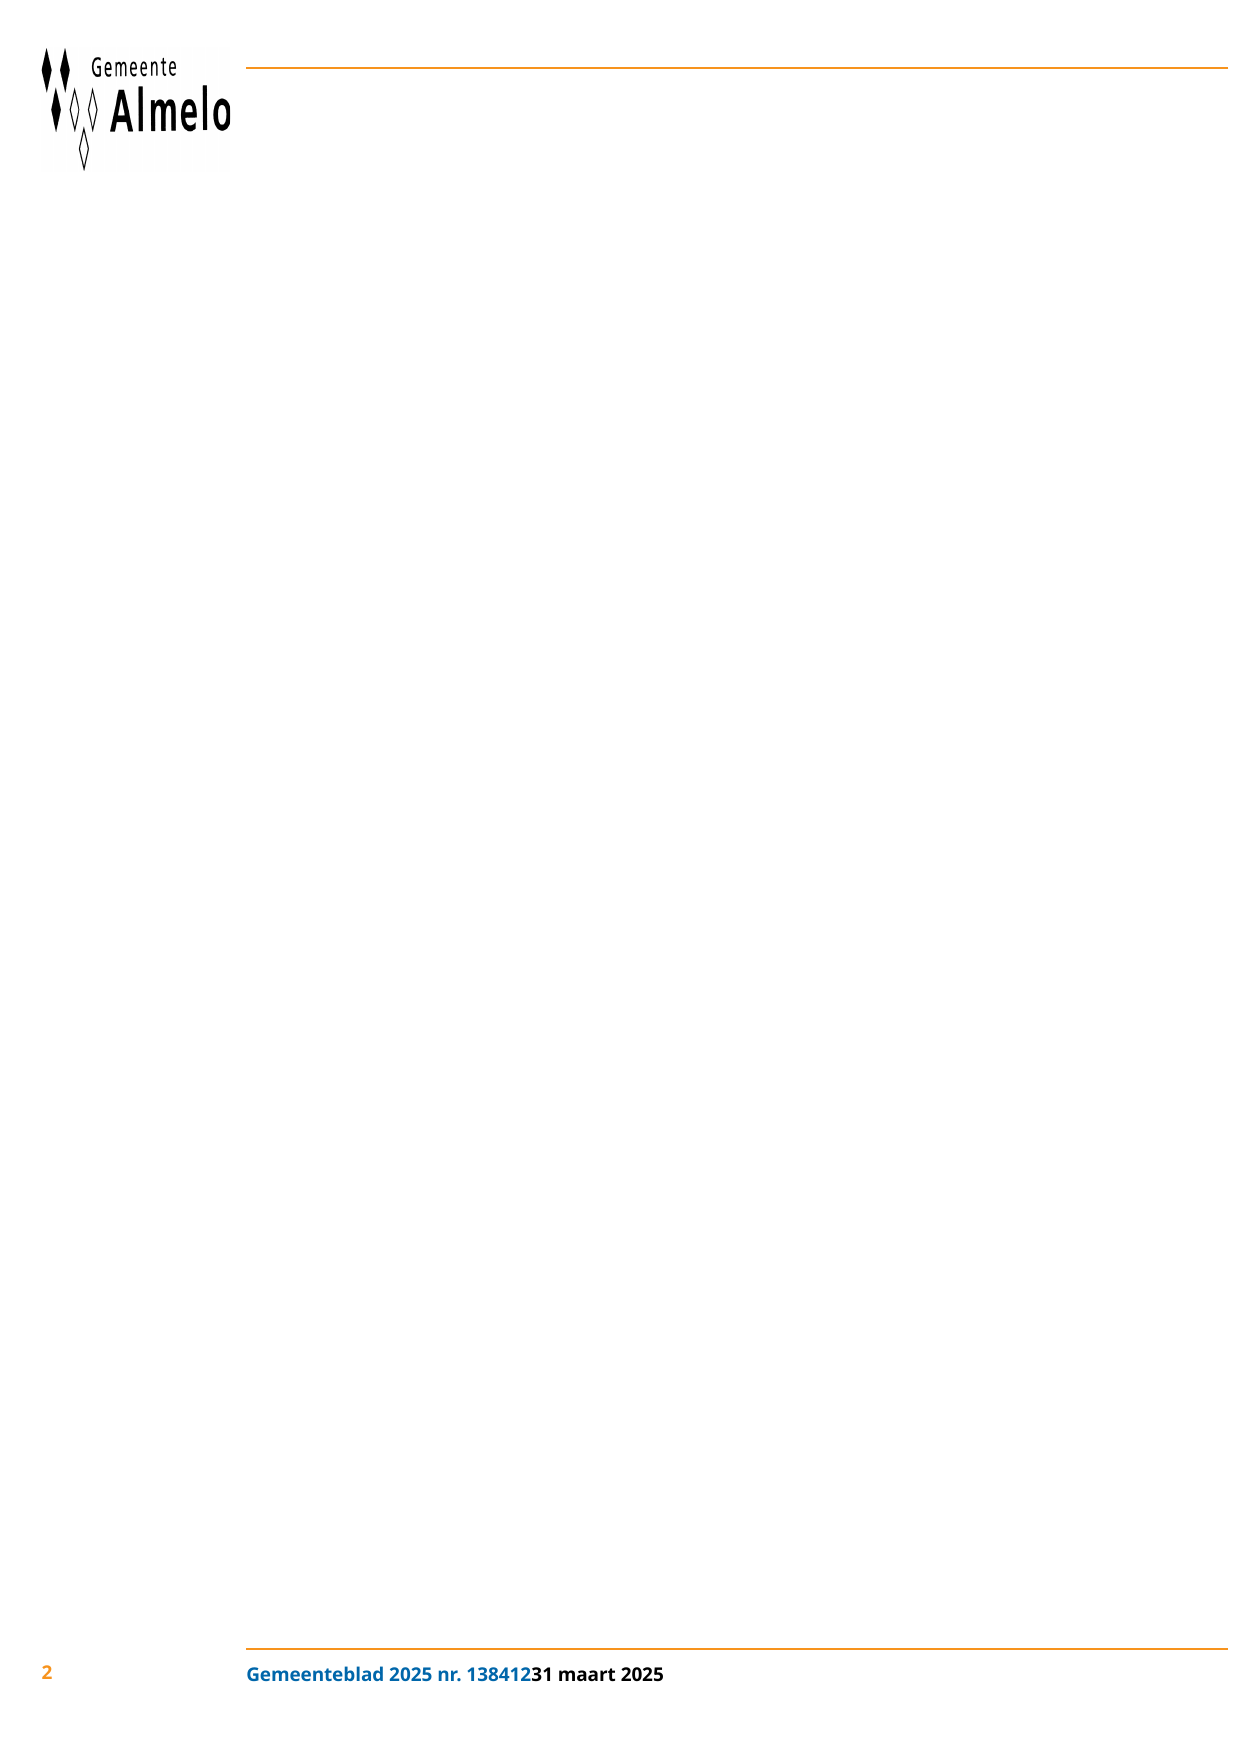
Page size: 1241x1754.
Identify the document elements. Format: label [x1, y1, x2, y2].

picture [41, 47, 231, 172]
